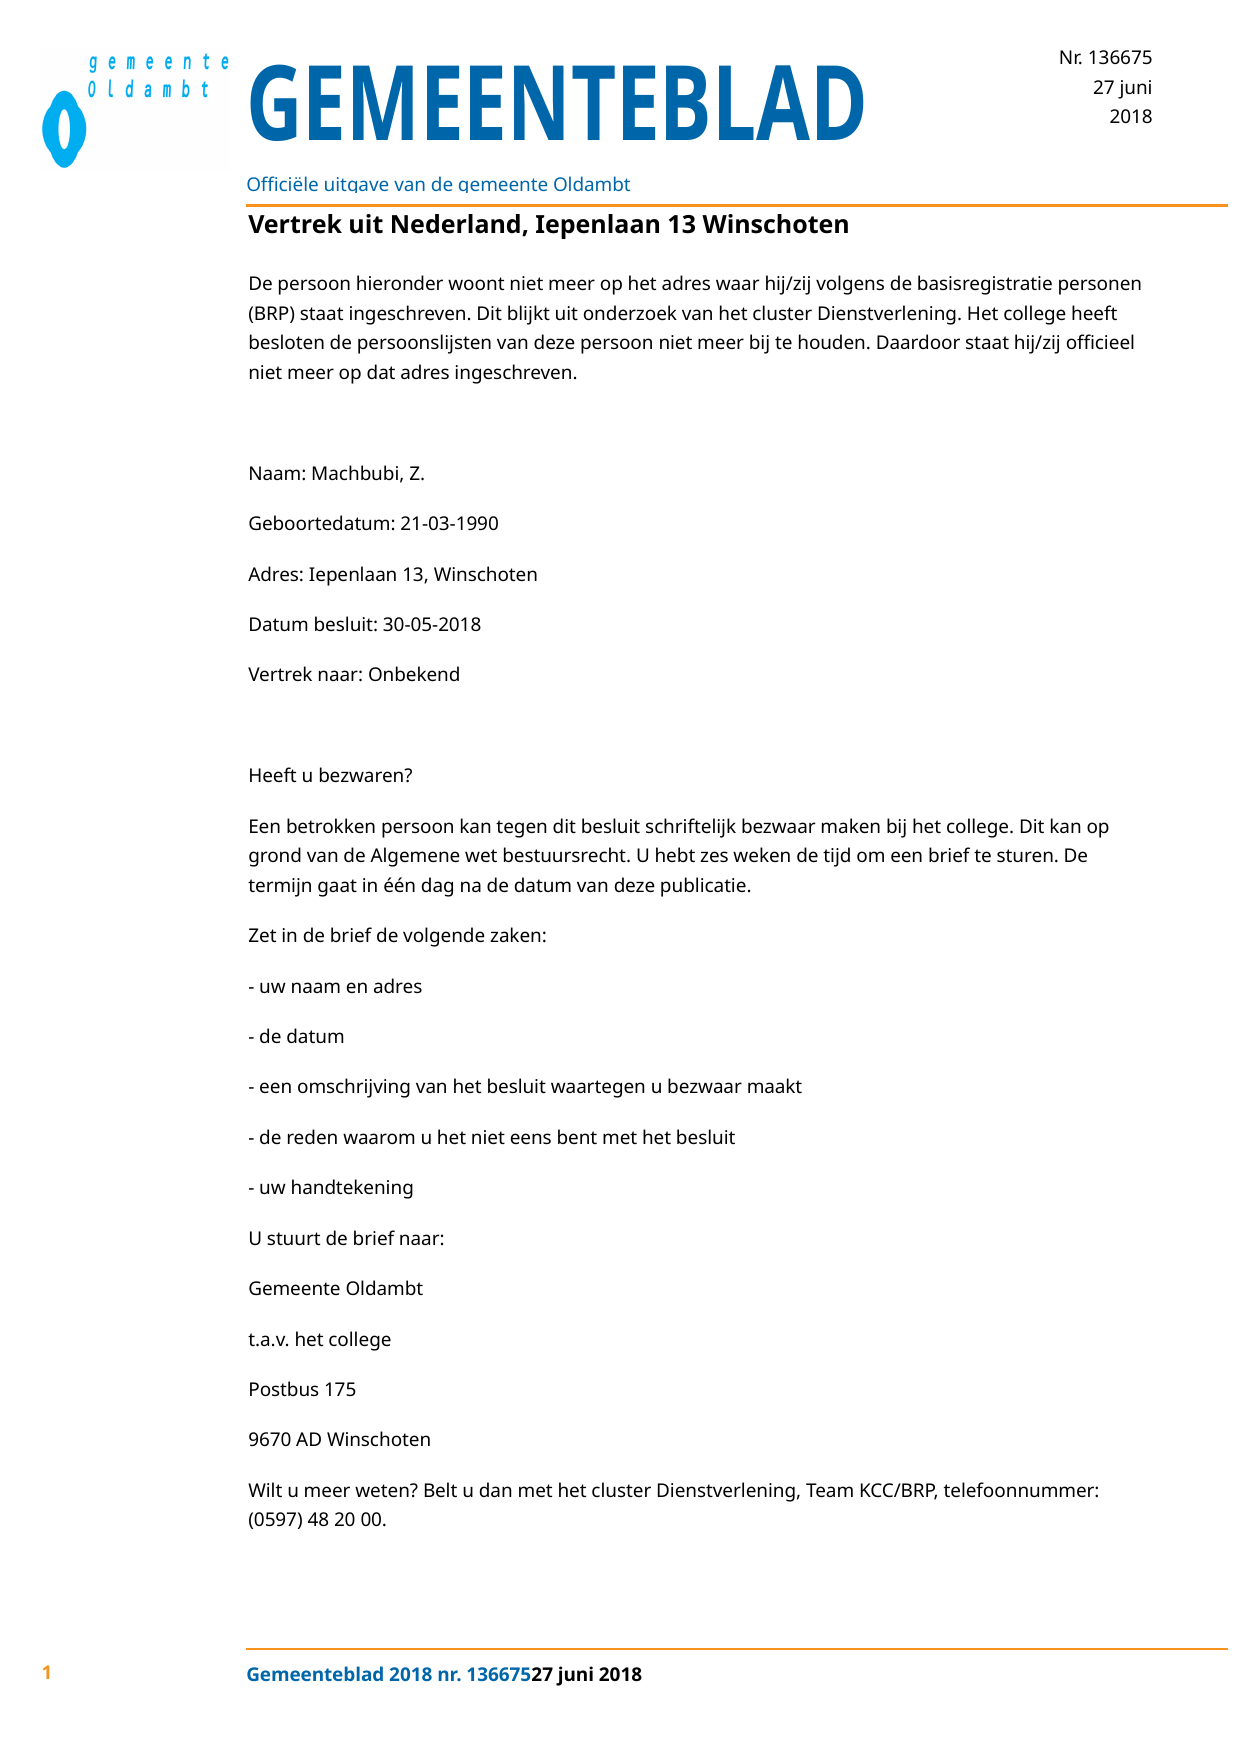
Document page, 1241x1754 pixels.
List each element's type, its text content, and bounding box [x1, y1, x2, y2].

text Zet in de brief de volgende zaken: [248, 922, 1152, 948]
text Een betrokken persoon kan tegen dit besluit schriftelijk bezwaar maken bij het college. Dit kan op grond van de Algemene wet bestuursrecht. U hebt zes weken de tijd om een brief te sturen. De termijn gaat in één dag na de datum van deze publicatie. [248, 813, 1152, 898]
text Vertrek uit Nederland, Iepenlaan 13 Winschoten [248, 207, 1152, 241]
text - de datum [248, 1023, 1152, 1049]
text U stuurt de brief naar: [248, 1225, 1152, 1251]
text Datum besluit: 30-05-2018 [248, 611, 1152, 637]
text - de reden waarom u het niet eens bent met het besluit [248, 1124, 1152, 1150]
picture [41, 47, 231, 172]
text Naam: Machbubi, Z. [248, 460, 1152, 486]
text Heeft u bezwaren? [248, 762, 1152, 788]
text De persoon hieronder woont niet meer op het adres waar hij/zij volgens de basisregistratie personen (BRP) staat ingeschreven. Dit blijkt uit onderzoek van het cluster Dienstverlening. Het college heeft besloten de persoonslijsten van deze persoon niet meer bij te houden. Daardoor staat hij/zij officieel niet meer op dat adres ingeschreven. [248, 270, 1152, 385]
text Postbus 175 [248, 1376, 1152, 1402]
text Wilt u meer weten? Belt u dan met het cluster Dienstverlening, Team KCC/BRP, telefoonnummer: (0597) 48 20 00. [248, 1477, 1152, 1532]
text Geboortedatum: 21-03-1990 [248, 510, 1152, 536]
text 9670 AD Winschoten [248, 1427, 1152, 1452]
text - een omschrijving van het besluit waartegen u bezwaar maakt [248, 1074, 1152, 1099]
text - uw naam en adres [248, 973, 1152, 998]
text Adres: Iepenlaan 13, Winschoten [248, 561, 1152, 586]
text Vertrek naar: Onbekend [248, 662, 1152, 687]
text t.a.v. het college [248, 1326, 1152, 1351]
text Gemeente Oldambt [248, 1275, 1152, 1301]
text - uw handtekening [248, 1174, 1152, 1200]
